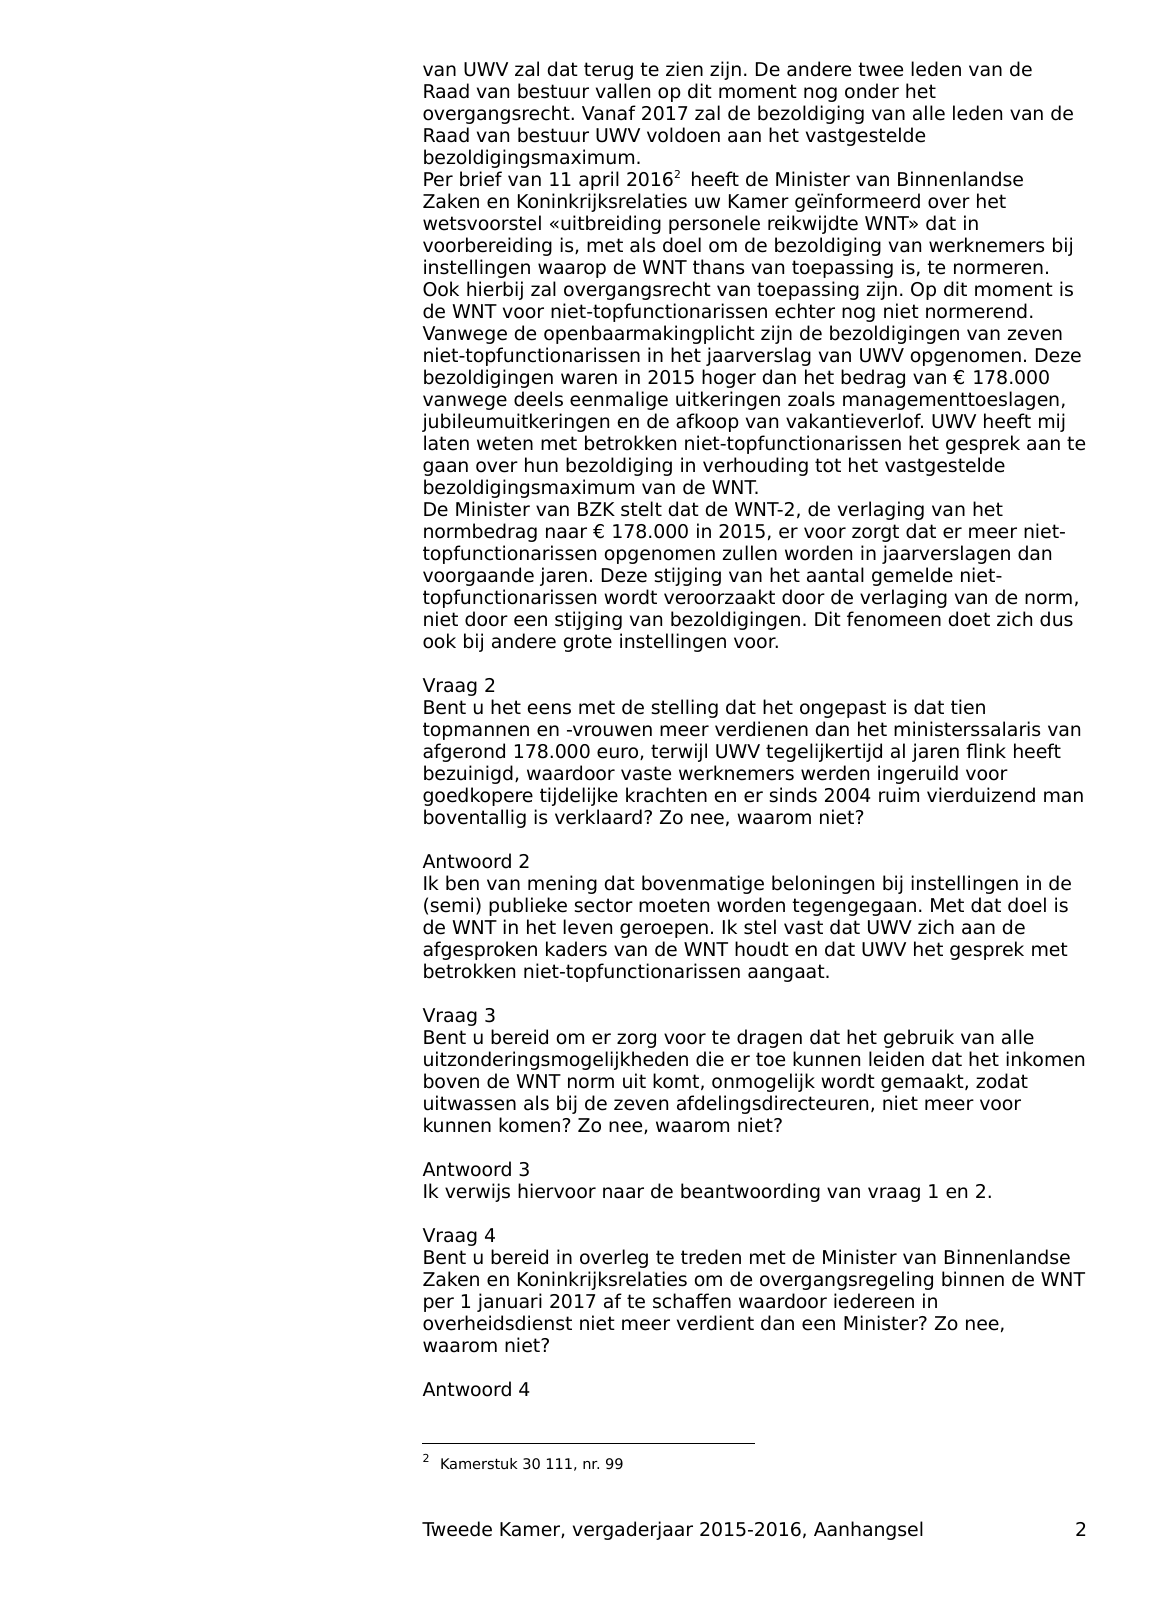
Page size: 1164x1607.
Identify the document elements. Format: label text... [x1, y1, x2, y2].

text Ik verwijs hiervoor naar de beantwoording van vraag 1 en 2. [422, 1181, 1087, 1203]
text van UWV zal dat terug te zien zijn. De andere twee leden van de Raad van bestuur vallen op dit moment nog onder het overgangsrecht. Vanaf 2017 zal de bezoldiging van alle leden van de Raad van bestuur UWV voldoen aan het vastgestelde bezoldigingsmaximum. [422, 59, 1087, 169]
text De Minister van BZK stelt dat de WNT-2, de verlaging van het normbedrag naar € 178.000 in 2015, er voor zorgt dat er meer niet-topfunctionarissen opgenomen zullen worden in jaarverslagen dan voorgaande jaren. Deze stijging van het aantal gemelde niet-topfunctionarissen wordt veroorzaakt door de verlaging van de norm, niet door een stijging van bezoldigingen. Dit fenomeen doet zich dus ook bij andere grote instellingen voor. [422, 499, 1087, 652]
text Antwoord 3 [422, 1159, 1087, 1181]
text Ik ben van mening dat bovenmatige beloningen bij instellingen in de (semi) publieke sector moeten worden tegengegaan. Met dat doel is de WNT in het leven geroepen. Ik stel vast dat UWV zich aan de afgesproken kaders van de WNT houdt en dat UWV het gesprek met betrokken niet-topfunctionarissen aangaat. [422, 873, 1087, 983]
text Bent u bereid om er zorg voor te dragen dat het gebruik van alle uitzonderingsmogelijkheden die er toe kunnen leiden dat het inkomen boven de WNT norm uit komt, onmogelijk wordt gemaakt, zodat uitwassen als bij de zeven afdelingsdirecteuren, niet meer voor kunnen komen? Zo nee, waarom niet? [422, 1027, 1087, 1137]
text Vraag 3 [422, 1005, 1087, 1027]
text Bent u het eens met de stelling dat het ongepast is dat tien topmannen en -vrouwen meer verdienen dan het ministerssalaris van afgerond 178.000 euro, terwijl UWV tegelijkertijd al jaren flink heeft bezuinigd, waardoor vaste werknemers werden ingeruild voor goedkopere tijdelijke krachten en er sinds 2004 ruim vierduizend man boventallig is verklaard? Zo nee, waarom niet? [422, 697, 1087, 828]
text Vraag 4 [422, 1225, 1087, 1247]
text Antwoord 4 [422, 1379, 1087, 1401]
text Vraag 2 [422, 675, 1087, 697]
text Per brief van 11 april 2016 heeft de Minister van Binnenlandse Zaken en Koninkrijksrelaties uw Kamer geïnformeerd over het wetsvoorstel «uitbreiding personele reikwijdte WNT» dat in voorbereiding is, met als doel om de bezoldiging van werknemers bij instellingen waarop de WNT thans van toepassing is, te normeren. Ook hierbij zal overgangsrecht van toepassing zijn. Op dit moment is de WNT voor niet-topfunctionarissen echter nog niet normerend. Vanwege de openbaarmakingplicht zijn de bezoldigingen van zeven niet-topfunctionarissen in het jaarverslag van UWV opgenomen. Deze bezoldigingen waren in 2015 hoger dan het bedrag van € 178.000 vanwege deels eenmalige uitkeringen zoals managementtoeslagen, jubileumuitkeringen en de afkoop van vakantieverlof. UWV heeft mij laten weten met betrokken niet-topfunctionarissen het gesprek aan te gaan over hun bezoldiging in verhouding tot het vastgestelde bezoldigingsmaximum van de WNT. [422, 169, 1087, 499]
text Antwoord 2 [422, 851, 1087, 873]
text Kamerstuk 30 111, nr. 99 [422, 1452, 1087, 1474]
text Bent u bereid in overleg te treden met de Minister van Binnenlandse Zaken en Koninkrijksrelaties om de overgangsregeling binnen de WNT per 1 januari 2017 af te schaffen waardoor iedereen in overheidsdienst niet meer verdient dan een Minister? Zo nee, waarom niet? [422, 1247, 1087, 1357]
